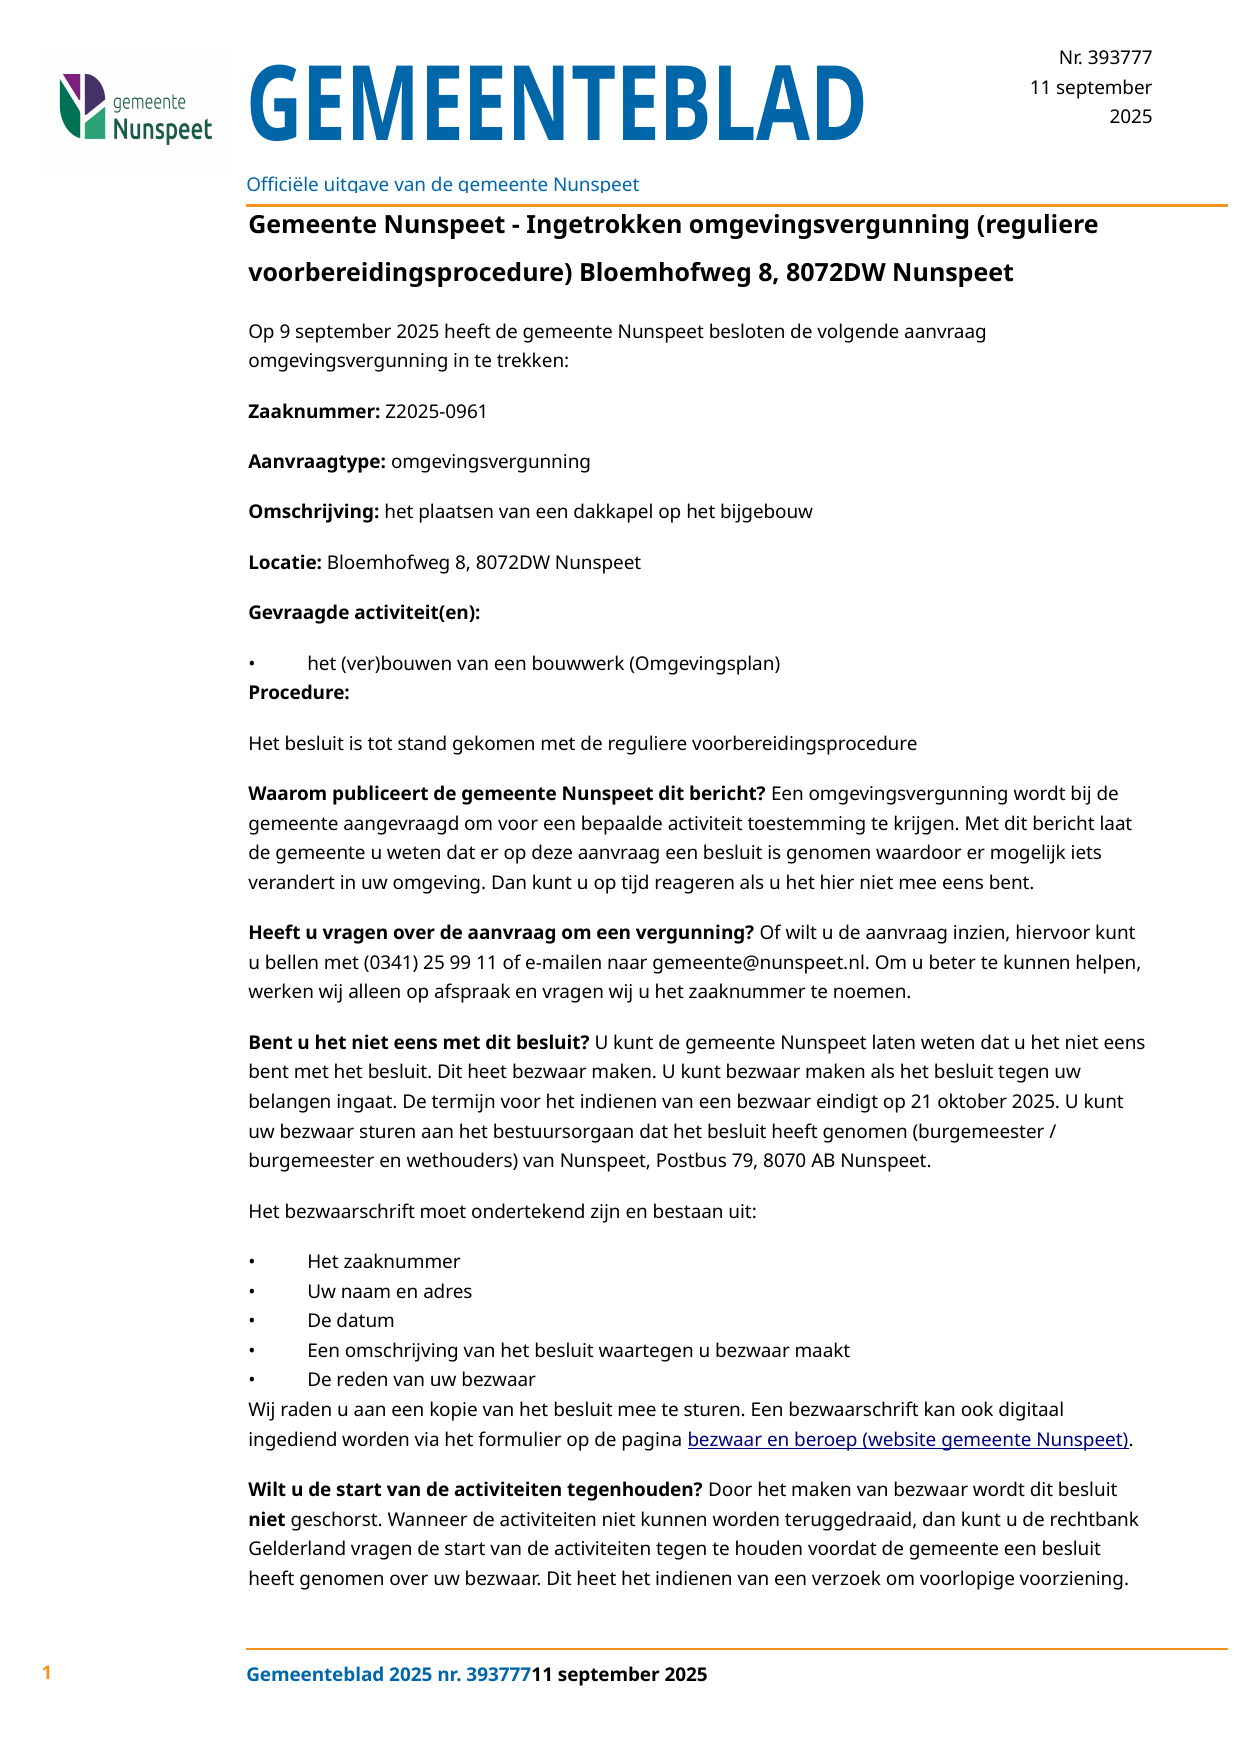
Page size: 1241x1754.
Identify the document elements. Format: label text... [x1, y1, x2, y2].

list Uw naam en adres [248, 1278, 1152, 1304]
text Zaaknummer: Z2025-0961 [248, 398, 1152, 424]
text Locatie: Bloemhofweg 8, 8072DW Nunspeet [248, 549, 1152, 575]
list Een omschrijving van het besluit waartegen u bezwaar maakt [248, 1337, 1152, 1363]
text Op 9 september 2025 heeft de gemeente Nunspeet besloten de volgende aanvraag omgevingsvergunning in te trekken: [248, 318, 1152, 373]
text Omschrijving: het plaatsen van een dakkapel op het bijgebouw [248, 499, 1152, 524]
text Waarom publiceert de gemeente Nunspeet dit bericht? Een omgevingsvergunning wordt bij de gemeente aangevraagd om voor een bepaalde activiteit toestemming te krijgen. Met dit bericht laat de gemeente u weten dat er op deze aanvraag een besluit is genomen waardoor er mogelijk iets verandert in uw omgeving. Dan kunt u op tijd reageren als u het hier niet mee eens bent. [248, 780, 1152, 895]
list Het zaaknummer [248, 1248, 1152, 1274]
text Wij raden u aan een kopie van het besluit mee te sturen. Een bezwaarschrift kan ook digitaal ingediend worden via het formulier op de pagina bezwaar en beroep (website gemeente Nunspeet). [248, 1396, 1152, 1452]
text Aanvraagtype: omgevingsvergunning [248, 448, 1152, 474]
text Wilt u de start van de activiteiten tegenhouden? Door het maken van bezwaar wordt dit besluit niet geschorst. Wanneer de activiteiten niet kunnen worden teruggedraaid, dan kunt u de rechtbank Gelderland vragen de start van de activiteiten tegen te houden voordat de gemeente een besluit heeft genomen over uw bezwaar. Dit heet het indienen van een verzoek om voorlopige voorziening. [248, 1476, 1152, 1591]
text Gemeente Nunspeet - Ingetrokken omgevingsvergunning (reguliere voorbereidingsprocedure) Bloemhofweg 8, 8072DW Nunspeet [248, 207, 1152, 288]
text Het bezwaarschrift moet ondertekend zijn en bestaan uit: [248, 1198, 1152, 1224]
list De datum [248, 1307, 1152, 1333]
text Bent u het niet eens met dit besluit? U kunt de gemeente Nunspeet laten weten dat u het niet eens bent met het besluit. Dit heet bezwaar maken. U kunt bezwaar maken als het besluit tegen uw belangen ingaat. De termijn voor het indienen van een bezwaar eindigt op 21 oktober 2025. U kunt uw bezwaar sturen aan het bestuursorgaan dat het besluit heeft genomen (burgemeester / burgemeester en wethouders) van Nunspeet, Postbus 79, 8070 AB Nunspeet. [248, 1029, 1152, 1173]
text Heeft u vragen over de aanvraag om een vergunning? Of wilt u de aanvraag inzien, hiervoor kunt u bellen met (0341) 25 99 11 of e-mailen naar gemeente@nunspeet.nl. Om u beter te kunnen helpen, werken wij alleen op afspraak en vragen wij u het zaaknummer te noemen. [248, 919, 1152, 1004]
text Gevraagde activiteit(en): [248, 599, 1152, 625]
list het (ver)bouwen van een bouwwerk (Omgevingsplan) [248, 650, 1152, 676]
picture [41, 47, 231, 172]
text Het besluit is tot stand gekomen met de reguliere voorbereidingsprocedure [248, 730, 1152, 756]
text Procedure: [248, 679, 1152, 705]
list De reden van uw bezwaar [248, 1367, 1152, 1392]
